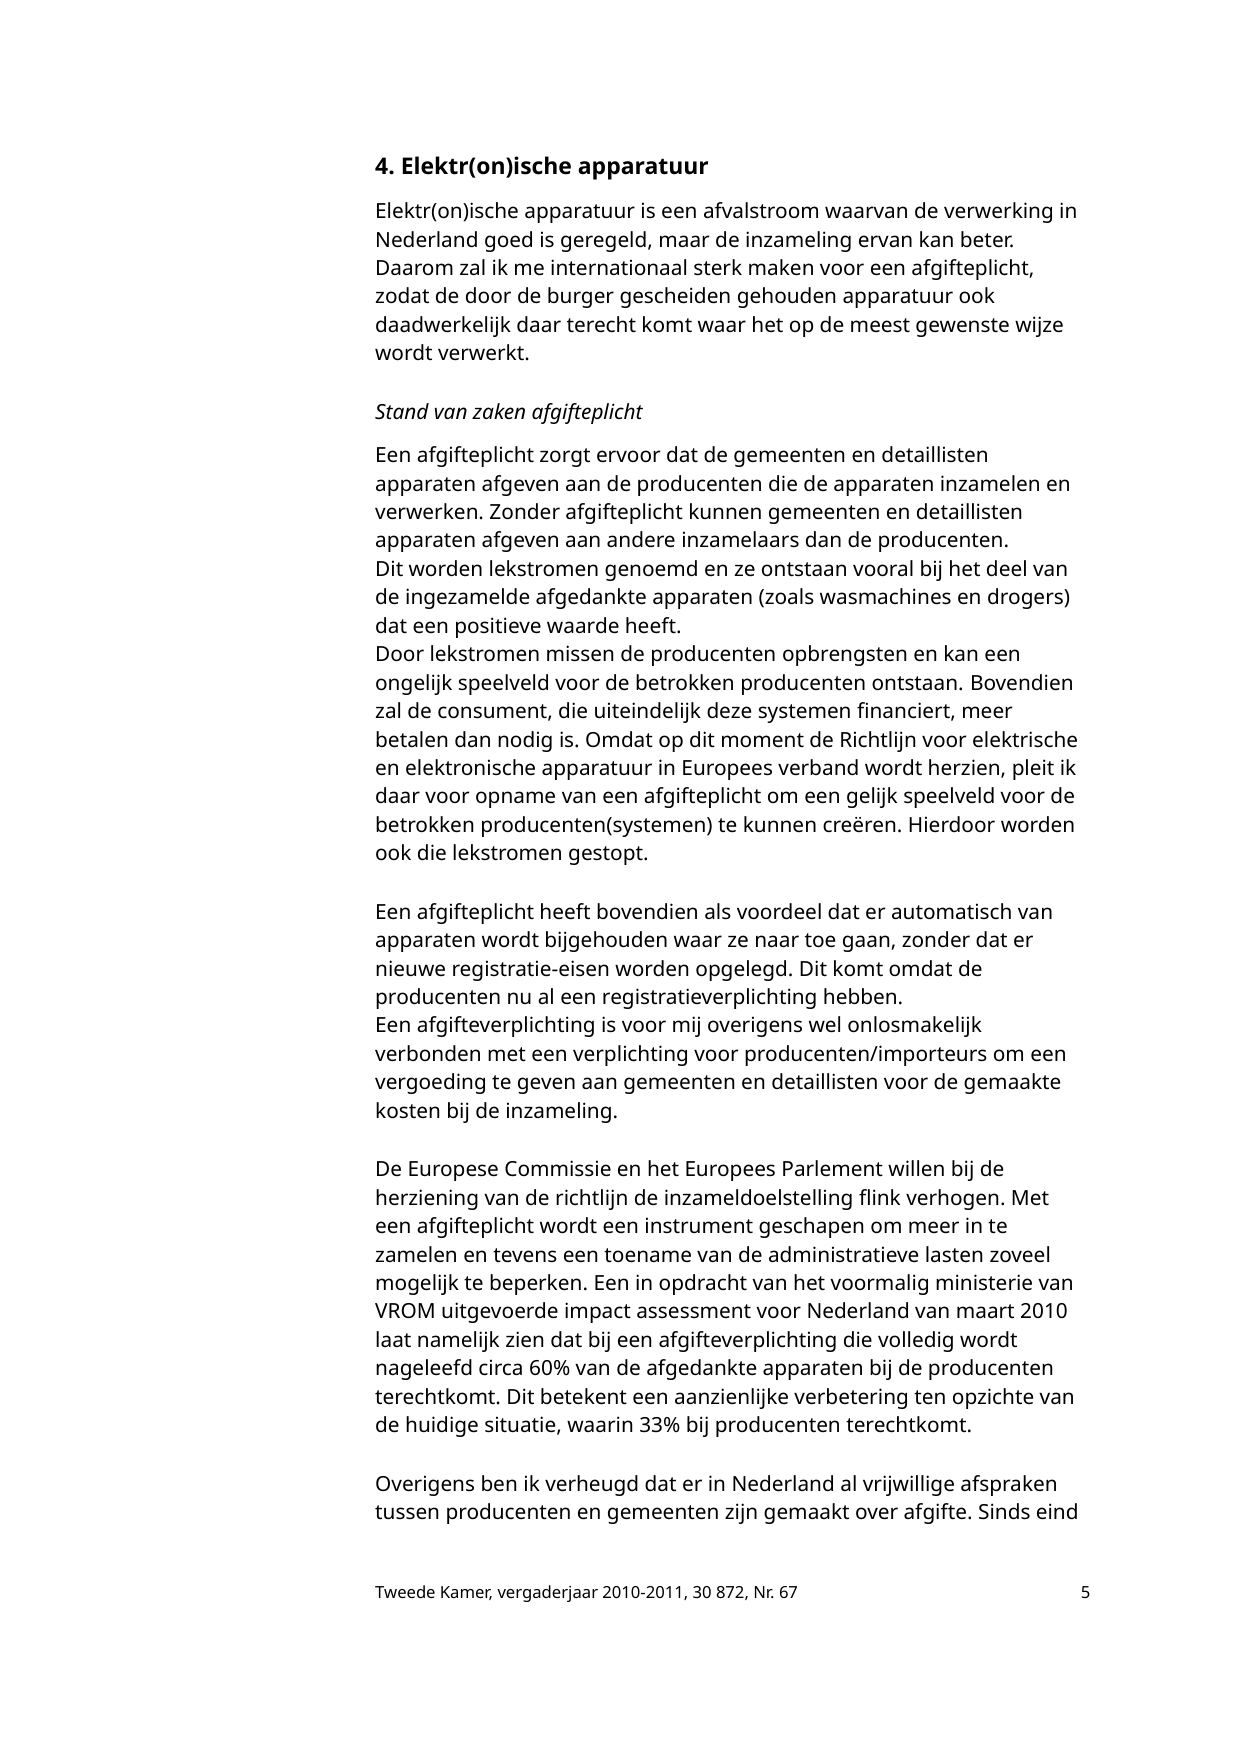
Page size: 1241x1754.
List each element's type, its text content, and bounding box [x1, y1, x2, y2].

subtitle 4. Elektr(on)ische apparatuur [375, 150, 1090, 181]
text Een afgifteverplichting is voor mij overigens wel onlosmakelijk verbonden met een verplichting voor producenten/importeurs om een vergoeding te geven aan gemeenten en detaillisten voor de gemaakte kosten bij de inzameling. [375, 1011, 1090, 1124]
text Stand van zaken afgifteplicht [375, 397, 1090, 425]
text Overigens ben ik verheugd dat er in Nederland al vrijwillige afspraken tussen producenten en gemeenten zijn gemaakt over afgifte. Sinds eind [375, 1469, 1090, 1526]
text Een afgifteplicht zorgt ervoor dat de gemeenten en detaillisten apparaten afgeven aan de producenten die de apparaten inzamelen en verwerken. Zonder afgifteplicht kunnen gemeenten en detaillisten apparaten afgeven aan andere inzamelaars dan de producenten. [375, 440, 1090, 554]
text Dit worden lekstromen genoemd en ze ontstaan vooral bij het deel van de ingezamelde afgedankte apparaten (zoals wasmachines en drogers) dat een positieve waarde heeft. [375, 554, 1090, 639]
text Een afgifteplicht heeft bovendien als voordeel dat er automatisch van apparaten wordt bijgehouden waar ze naar toe gaan, zonder dat er nieuwe registratie-eisen worden opgelegd. Dit komt omdat de producenten nu al een registratieverplichting hebben. [375, 897, 1090, 1011]
text Door lekstromen missen de producenten opbrengsten en kan een ongelijk speelveld voor de betrokken producenten ontstaan. Bovendien zal de consument, die uiteindelijk deze systemen financiert, meer betalen dan nodig is. Omdat op dit moment de Richtlijn voor elektrische en elektronische apparatuur in Europees verband wordt herzien, pleit ik daar voor opname van een afgifteplicht om een gelijk speelveld voor de betrokken producenten(systemen) te kunnen creëren. Hierdoor worden ook die lekstromen gestopt. [375, 639, 1090, 867]
text Elektr(on)ische apparatuur is een afvalstroom waarvan de verwerking in Nederland goed is geregeld, maar de inzameling ervan kan beter. Daarom zal ik me internationaal sterk maken voor een afgifteplicht, zodat de door de burger gescheiden gehouden apparatuur ook daadwerkelijk daar terecht komt waar het op de meest gewenste wijze wordt verwerkt. [375, 196, 1090, 367]
text De Europese Commissie en het Europees Parlement willen bij de herziening van de richtlijn de inzameldoelstelling flink verhogen. Met een afgifteplicht wordt een instrument geschapen om meer in te zamelen en tevens een toename van de administratieve lasten zoveel mogelijk te beperken. Een in opdracht van het voormalig ministerie van VROM uitgevoerde impact assessment voor Nederland van maart 2010 laat namelijk zien dat bij een afgifteverplichting die volledig wordt nageleefd circa 60% van de afgedankte apparaten bij de producenten terechtkomt. Dit betekent een aanzienlijke verbetering ten opzichte van de huidige situatie, waarin 33% bij producenten terechtkomt. [375, 1154, 1090, 1439]
